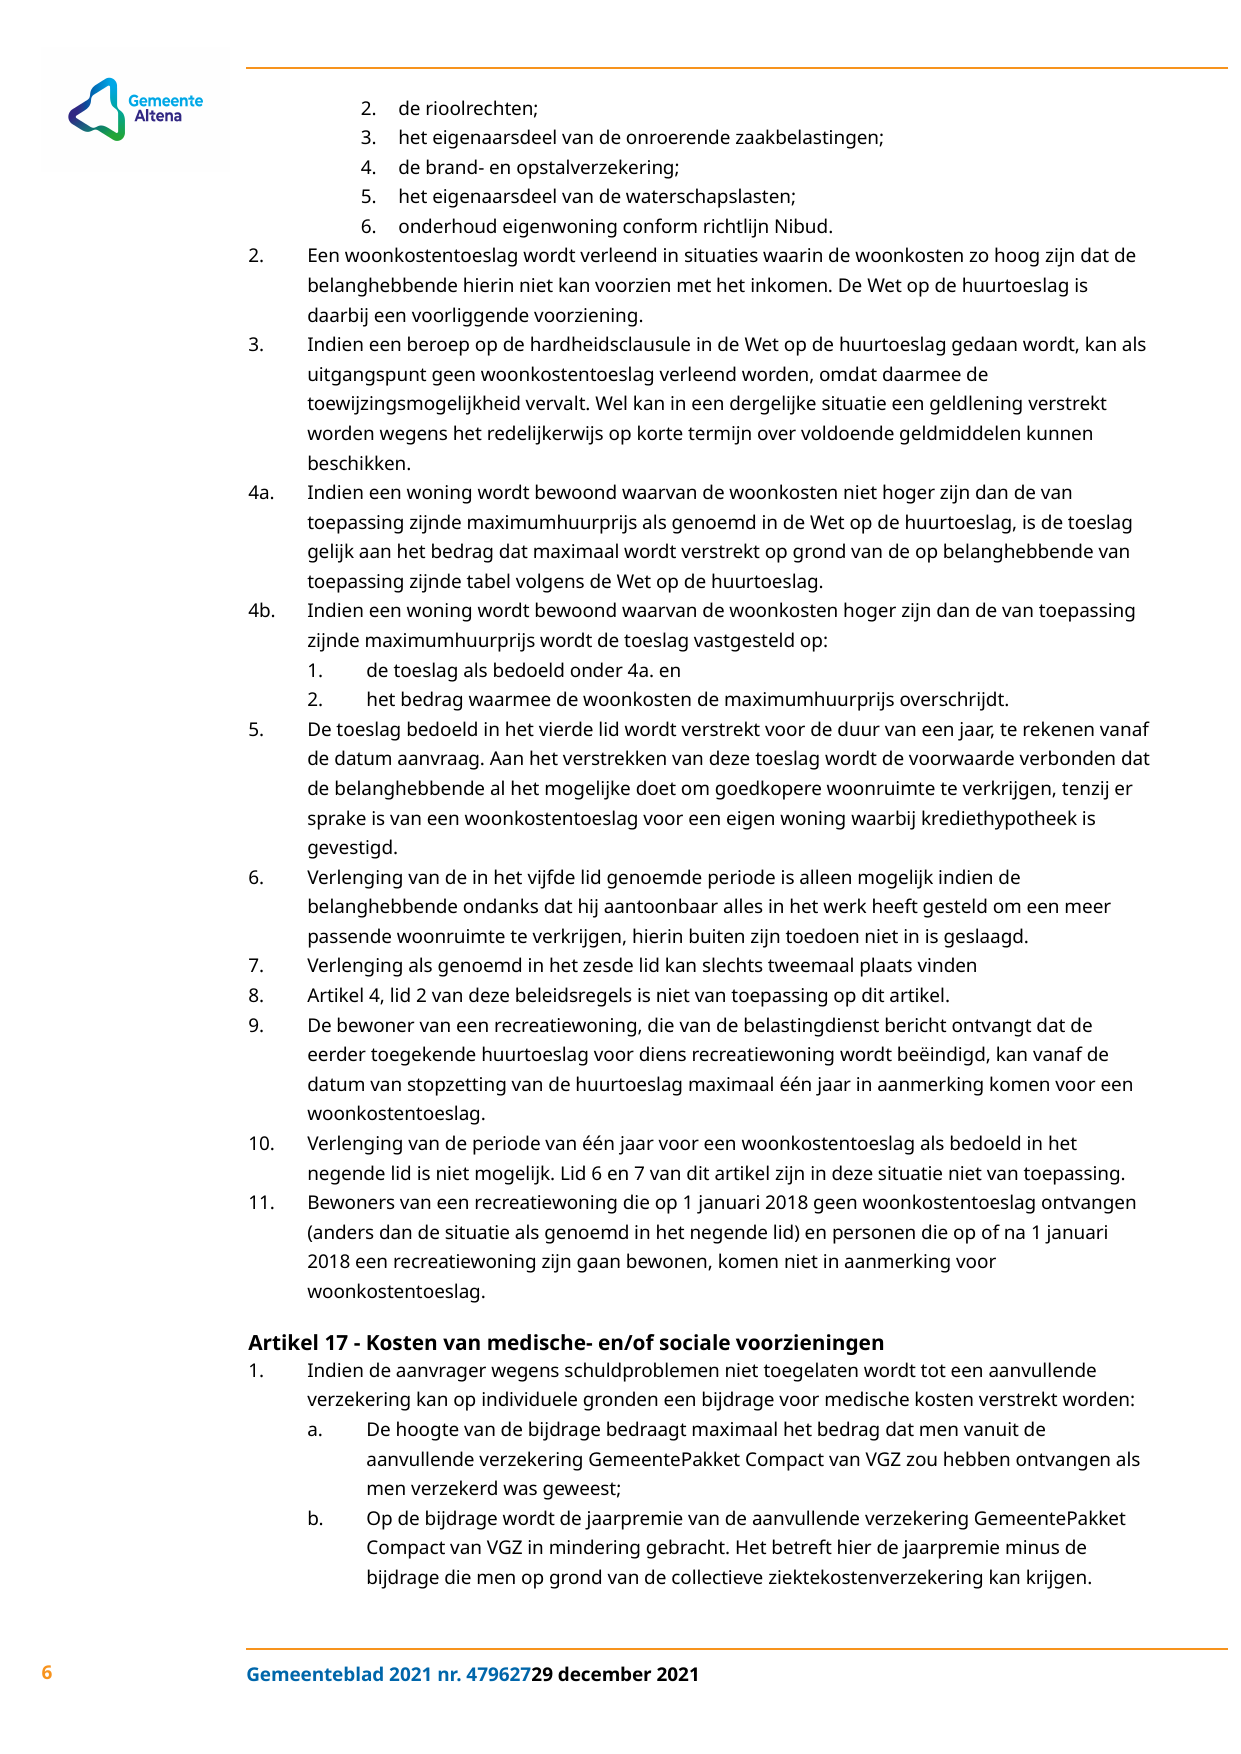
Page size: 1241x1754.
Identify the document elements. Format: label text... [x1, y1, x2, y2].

list Verlenging van de periode van één jaar voor een woonkostentoeslag als bedoeld in het negende lid is niet mogelijk. Lid 6 en 7 van dit artikel zijn in deze situatie niet van toepassing. [248, 1130, 1152, 1186]
list Op de bijdrage wordt de jaarpremie van de aanvullende verzekering GemeentePakket Compact van VGZ in mindering gebracht. Het betreft hier de jaarpremie minus de bijdrage die men op grond van de collectieve ziektekostenverzekering kan krijgen. [307, 1505, 1152, 1590]
list De bewoner van een recreatiewoning, die van de belastingdienst bericht ontvangt dat de eerder toegekende huurtoeslag voor diens recreatiewoning wordt beëindigd, kan vanaf de datum van stopzetting van de huurtoeslag maximaal één jaar in aanmerking komen voor een woonkostentoeslag. [248, 1012, 1152, 1126]
list het bedrag waarmee de woonkosten de maximumhuurprijs overschrijdt. [307, 686, 1152, 712]
list Indien een woning wordt bewoond waarvan de woonkosten niet hoger zijn dan de van toepassing zijnde maximumhuurprijs als genoemd in de Wet op de huurtoeslag, is de toeslag gelijk aan het bedrag dat maximaal wordt verstrekt op grond van de op belanghebbende van toepassing zijnde tabel volgens de Wet op de huurtoeslag. [248, 479, 1152, 594]
text Artikel 17 - Kosten van medische- en/of sociale voorzieningen [248, 1328, 1152, 1357]
list de brand- en opstalverzekering; [361, 154, 1152, 180]
list De hoogte van de bijdrage bedraagt maximaal het bedrag dat men vanuit de aanvullende verzekering GemeentePakket Compact van VGZ zou hebben ontvangen als men verzekerd was geweest; [307, 1416, 1152, 1501]
list onderhoud eigenwoning conform richtlijn Nibud. [361, 213, 1152, 239]
list Verlenging van de in het vijfde lid genoemde periode is alleen mogelijk indien de belanghebbende ondanks dat hij aantoonbaar alles in het werk heeft gesteld om een meer passende woonruimte te verkrijgen, hierin buiten zijn toedoen niet in is geslaagd. [248, 864, 1152, 949]
list de rioolrechten; [361, 95, 1152, 121]
list Verlenging als genoemd in het zesde lid kan slechts tweemaal plaats vinden [248, 953, 1152, 978]
list het eigenaarsdeel van de onroerende zaakbelastingen; [361, 124, 1152, 150]
list de toeslag als bedoeld onder 4a. en [307, 657, 1152, 683]
list Indien de aanvrager wegens schuldproblemen niet toegelaten wordt tot een aanvullende verzekering kan op individuele gronden een bijdrage voor medische kosten verstrekt worden: [248, 1357, 1152, 1412]
list Een woonkostentoeslag wordt verleend in situaties waarin de woonkosten zo hoog zijn dat de belanghebbende hierin niet kan voorzien met het inkomen. De Wet op de huurtoeslag is daarbij een voorliggende voorziening. [248, 243, 1152, 328]
list het eigenaarsdeel van de waterschapslasten; [361, 183, 1152, 209]
picture [41, 47, 231, 172]
list Artikel 4, lid 2 van deze beleidsregels is niet van toepassing op dit artikel. [248, 982, 1152, 1008]
list Indien een beroep op de hardheidsclausule in de Wet op de huurtoeslag gedaan wordt, kan als uitgangspunt geen woonkostentoeslag verleend worden, omdat daarmee de toewijzingsmogelijkheid vervalt. Wel kan in een dergelijke situatie een geldlening verstrekt worden wegens het redelijkerwijs op korte termijn over voldoende geldmiddelen kunnen beschikken. [248, 331, 1152, 476]
list Indien een woning wordt bewoond waarvan de woonkosten hoger zijn dan de van toepassing zijnde maximumhuurprijs wordt de toeslag vastgesteld op: [248, 598, 1152, 653]
list Bewoners van een recreatiewoning die op 1 januari 2018 geen woonkostentoeslag ontvangen (anders dan de situatie als genoemd in het negende lid) en personen die op of na 1 januari 2018 een recreatiewoning zijn gaan bewonen, komen niet in aanmerking voor woonkostentoeslag. [248, 1189, 1152, 1304]
list De toeslag bedoeld in het vierde lid wordt verstrekt voor de duur van een jaar, te rekenen vanaf de datum aanvraag. Aan het verstrekken van deze toeslag wordt de voorwaarde verbonden dat de belanghebbende al het mogelijke doet om goedkopere woonruimte te verkrijgen, tenzij er sprake is van een woonkostentoeslag voor een eigen woning waarbij krediethypotheek is gevestigd. [248, 716, 1152, 860]
